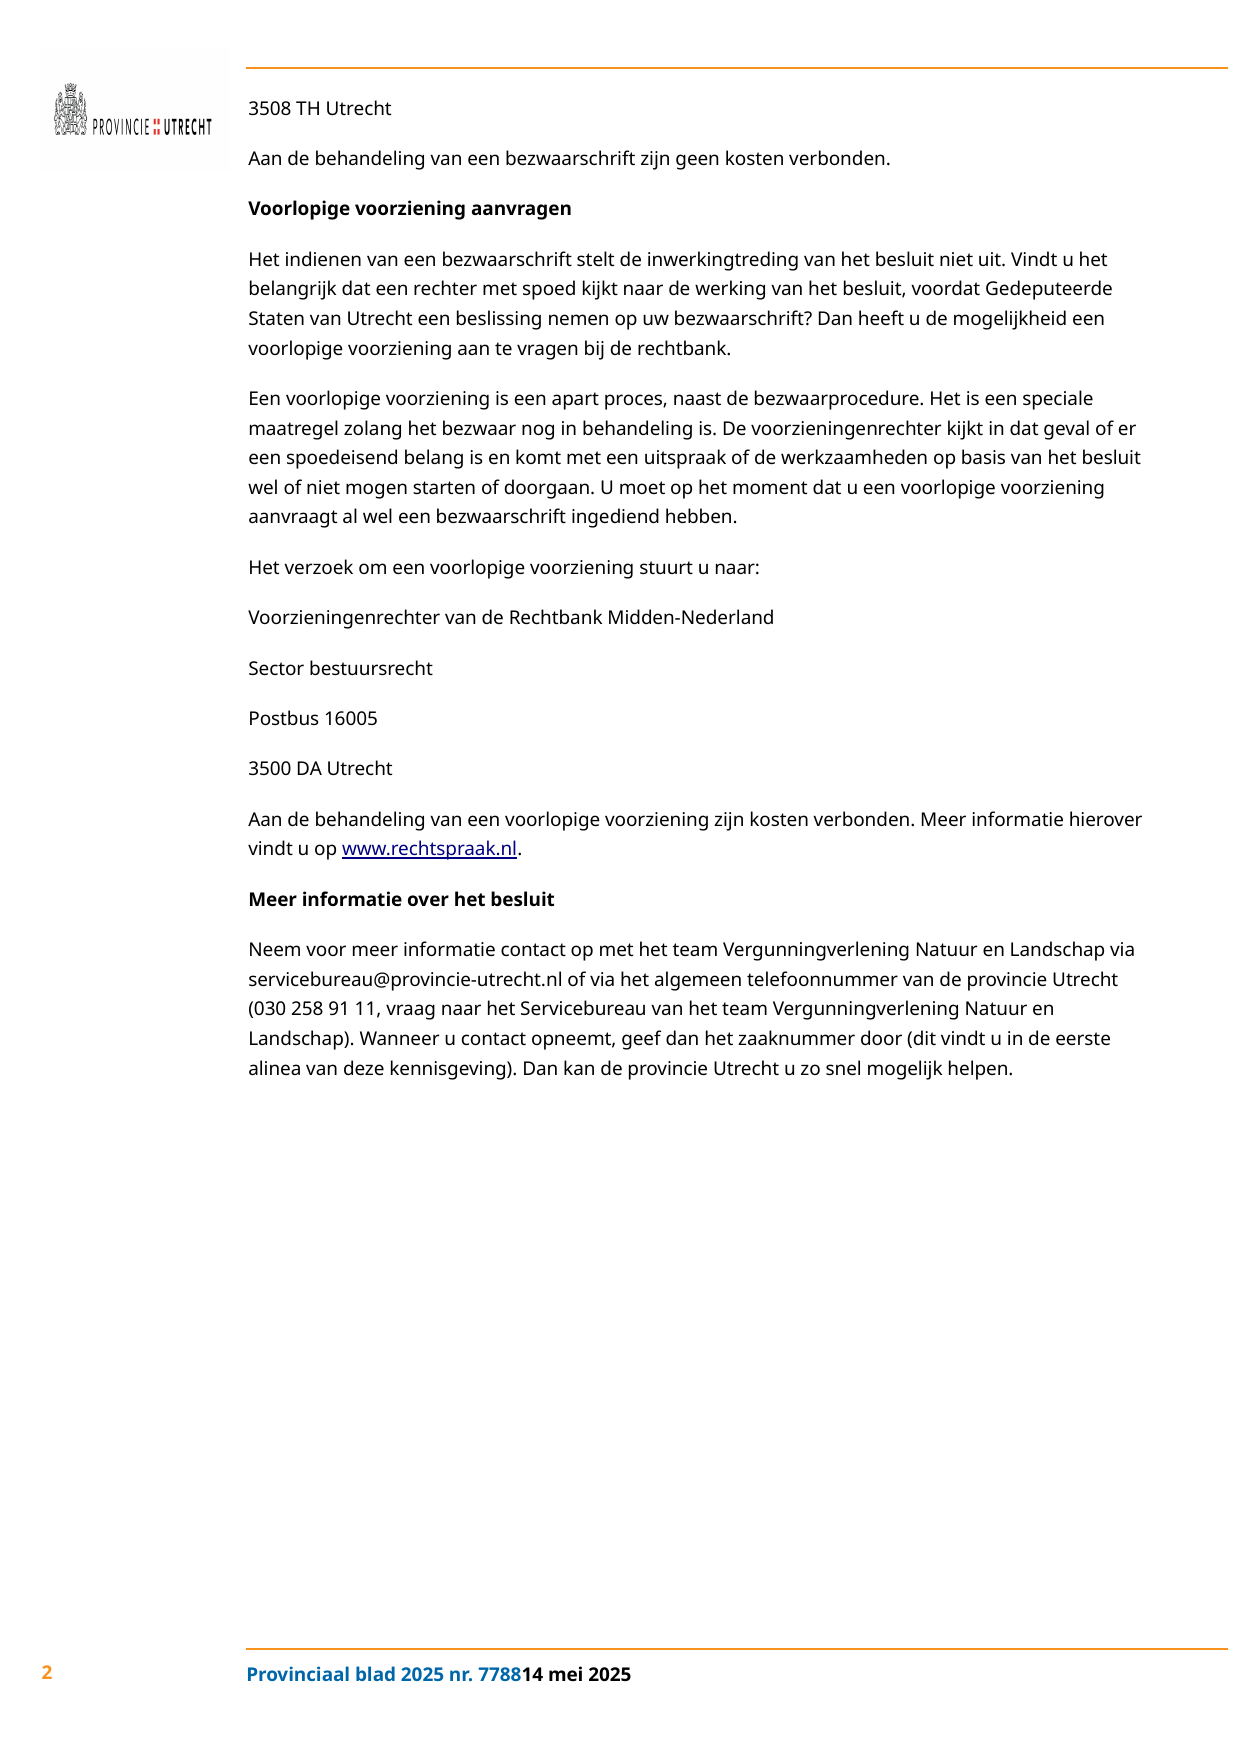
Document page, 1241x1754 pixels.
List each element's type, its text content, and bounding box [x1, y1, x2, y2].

text Meer informatie over het besluit [248, 886, 1152, 912]
text Voorzieningenrechter van de Rechtbank Midden-Nederland [248, 604, 1152, 630]
text Voorlopige voorziening aanvragen [248, 196, 1152, 221]
text Aan de behandeling van een bezwaarschrift zijn geen kosten verbonden. [248, 145, 1152, 171]
text Postbus 16005 [248, 705, 1152, 731]
text Een voorlopige voorziening is een apart proces, naast de bezwaarprocedure. Het is een speciale maatregel zolang het bezwaar nog in behandeling is. De voorzieningenrechter kijkt in dat geval of er een spoedeisend belang is en komt met een uitspraak of de werkzaamheden op basis van het besluit wel of niet mogen starten of doorgaan. U moet op het moment dat u een voorlopige voorziening aanvraagt al wel een bezwaarschrift ingediend hebben. [248, 385, 1152, 529]
text 3500 DA Utrecht [248, 756, 1152, 781]
text Sector bestuursrecht [248, 655, 1152, 681]
text 3508 TH Utrecht [248, 95, 1152, 121]
text Het indienen van een bezwaarschrift stelt de inwerkingtreding van het besluit niet uit. Vindt u het belangrijk dat een rechter met spoed kijkt naar de werking van het besluit, voordat Gedeputeerde Staten van Utrecht een beslissing nemen op uw bezwaarschrift? Dan heeft u de mogelijkheid een voorlopige voorziening aan te vragen bij de rechtbank. [248, 246, 1152, 361]
text Aan de behandeling van een voorlopige voorziening zijn kosten verbonden. Meer informatie hierover vindt u op www.rechtspraak.nl. [248, 806, 1152, 861]
text Het verzoek om een voorlopige voorziening stuurt u naar: [248, 554, 1152, 580]
picture [41, 47, 231, 172]
text Neem voor meer informatie contact op met het team Vergunningverlening Natuur en Landschap via servicebureau@provincie-utrecht.nl of via het algemeen telefoonnummer van de provincie Utrecht (030 258 91 11, vraag naar het Servicebureau van het team Vergunningverlening Natuur en Landschap). Wanneer u contact opneemt, geef dan het zaaknummer door (dit vindt u in de eerste alinea van deze kennisgeving). Dan kan de provincie Utrecht u zo snel mogelijk helpen. [248, 936, 1152, 1081]
